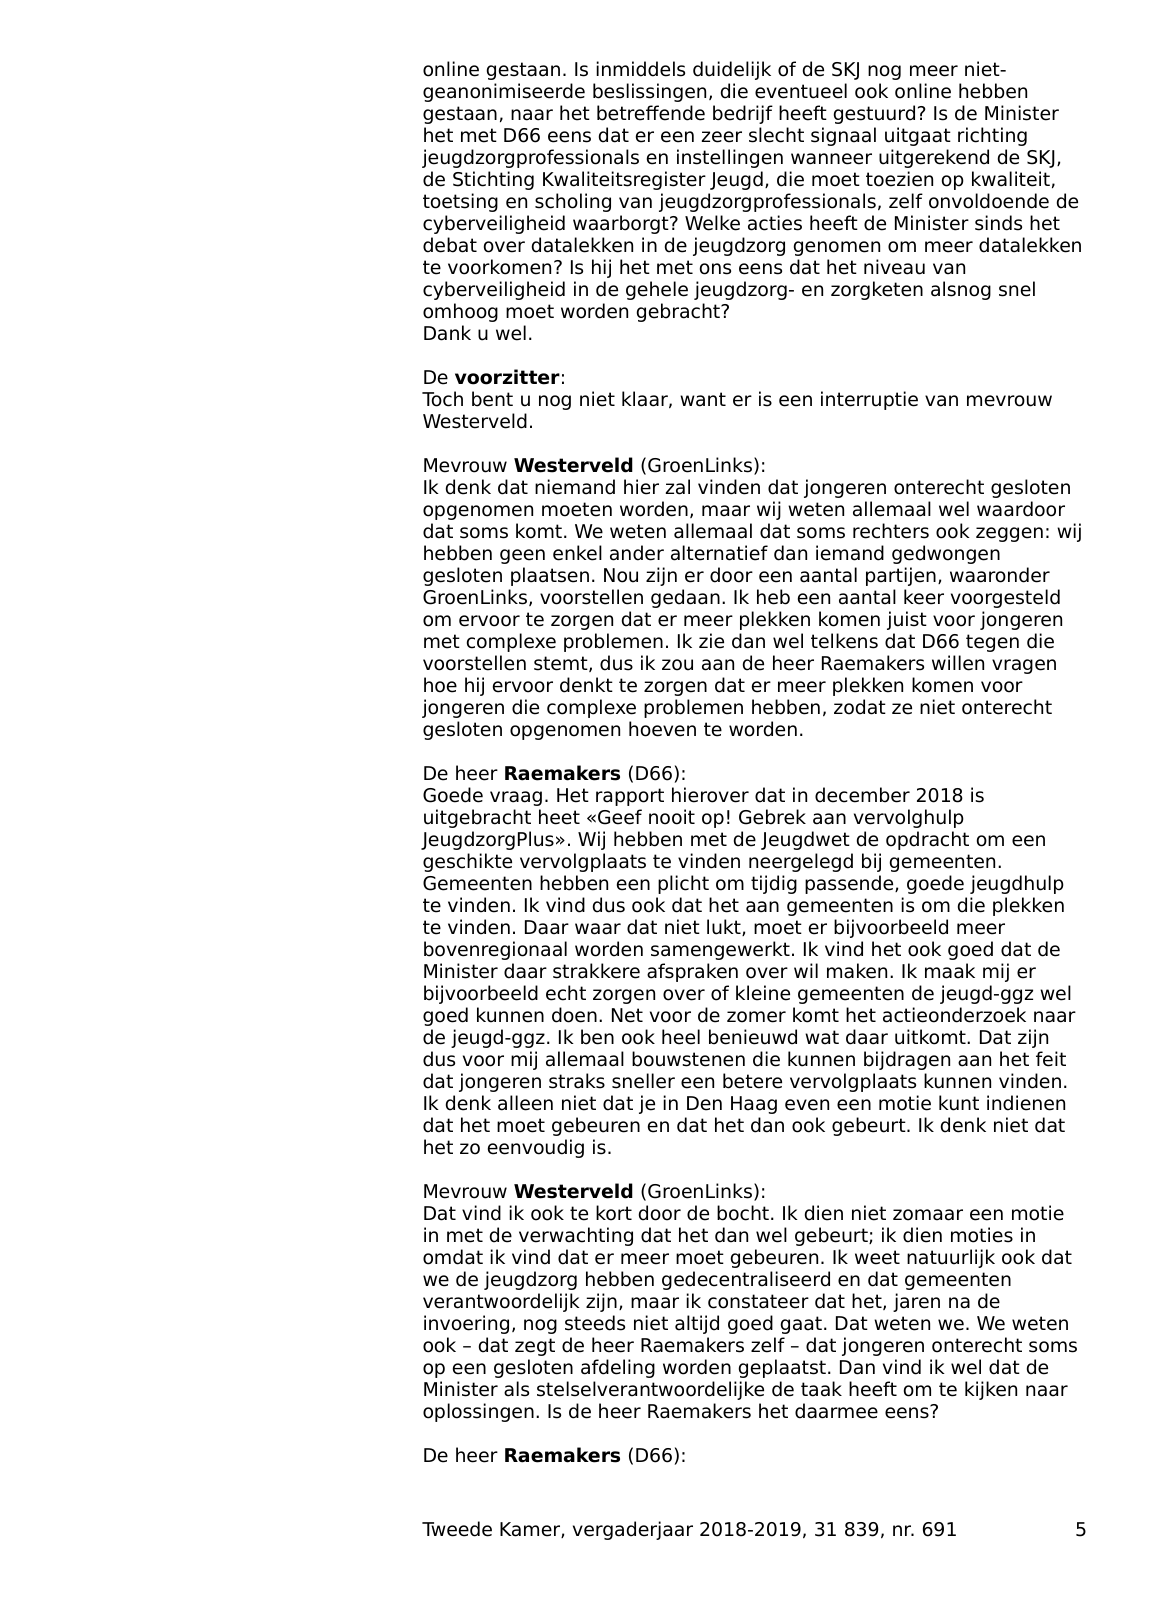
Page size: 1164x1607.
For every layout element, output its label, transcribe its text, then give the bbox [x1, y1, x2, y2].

text De voorzitter: [422, 367, 1087, 389]
text Dank u wel. [422, 323, 1087, 345]
text De heer Raemakers (D66): [422, 1445, 1087, 1467]
text Ik denk dat niemand hier zal vinden dat jongeren onterecht gesloten opgenomen moeten worden, maar wij weten allemaal wel waardoor dat soms komt. We weten allemaal dat soms rechters ook zeggen: wij hebben geen enkel ander alternatief dan iemand gedwongen gesloten plaatsen. Nou zijn er door een aantal partijen, waaronder GroenLinks, voorstellen gedaan. Ik heb een aantal keer voorgesteld om ervoor te zorgen dat er meer plekken komen juist voor jongeren met complexe problemen. Ik zie dan wel telkens dat D66 tegen die voorstellen stemt, dus ik zou aan de heer Raemakers willen vragen hoe hij ervoor denkt te zorgen dat er meer plekken komen voor jongeren die complexe problemen hebben, zodat ze niet onterecht gesloten opgenomen hoeven te worden. [422, 477, 1087, 741]
text Toch bent u nog niet klaar, want er is een interruptie van mevrouw Westerveld. [422, 389, 1087, 433]
text De heer Raemakers (D66): [422, 763, 1087, 785]
text Dat vind ik ook te kort door de bocht. Ik dien niet zomaar een motie in met de verwachting dat het dan wel gebeurt; ik dien moties in omdat ik vind dat er meer moet gebeuren. Ik weet natuurlijk ook dat we de jeugdzorg hebben gedecentraliseerd en dat gemeenten verantwoordelijk zijn, maar ik constateer dat het, jaren na de invoering, nog steeds niet altijd goed gaat. Dat weten we. We weten ook – dat zegt de heer Raemakers zelf – dat jongeren onterecht soms op een gesloten afdeling worden geplaatst. Dan vind ik wel dat de Minister als stelselverantwoordelijke de taak heeft om te kijken naar oplossingen. Is de heer Raemakers het daarmee eens? [422, 1203, 1087, 1423]
text Mevrouw Westerveld (GroenLinks): [422, 1181, 1087, 1203]
text Mevrouw Westerveld (GroenLinks): [422, 455, 1087, 477]
text Goede vraag. Het rapport hierover dat in december 2018 is uitgebracht heet «Geef nooit op! Gebrek aan vervolghulp JeugdzorgPlus». Wij hebben met de Jeugdwet de opdracht om een geschikte vervolgplaats te vinden neergelegd bij gemeenten. Gemeenten hebben een plicht om tijdig passende, goede jeugdhulp te vinden. Ik vind dus ook dat het aan gemeenten is om die plekken te vinden. Daar waar dat niet lukt, moet er bijvoorbeeld meer bovenregionaal worden samengewerkt. Ik vind het ook goed dat de Minister daar strakkere afspraken over wil maken. Ik maak mij er bijvoorbeeld echt zorgen over of kleine gemeenten de jeugd-ggz wel goed kunnen doen. Net voor de zomer komt het actieonderzoek naar de jeugd-ggz. Ik ben ook heel benieuwd wat daar uitkomt. Dat zijn dus voor mij allemaal bouwstenen die kunnen bijdragen aan het feit dat jongeren straks sneller een betere vervolgplaats kunnen vinden. Ik denk alleen niet dat je in Den Haag even een motie kunt indienen dat het moet gebeuren en dat het dan ook gebeurt. Ik denk niet dat het zo eenvoudig is. [422, 785, 1087, 1159]
text online gestaan. Is inmiddels duidelijk of de SKJ nog meer niet-geanonimiseerde beslissingen, die eventueel ook online hebben gestaan, naar het betreffende bedrijf heeft gestuurd? Is de Minister het met D66 eens dat er een zeer slecht signaal uitgaat richting jeugdzorgprofessionals en instellingen wanneer uitgerekend de SKJ, de Stichting Kwaliteitsregister Jeugd, die moet toezien op kwaliteit, toetsing en scholing van jeugdzorgprofessionals, zelf onvoldoende de cyberveiligheid waarborgt? Welke acties heeft de Minister sinds het debat over datalekken in de jeugdzorg genomen om meer datalekken te voorkomen? Is hij het met ons eens dat het niveau van cyberveiligheid in de gehele jeugdzorg- en zorgketen alsnog snel omhoog moet worden gebracht? [422, 59, 1087, 323]
